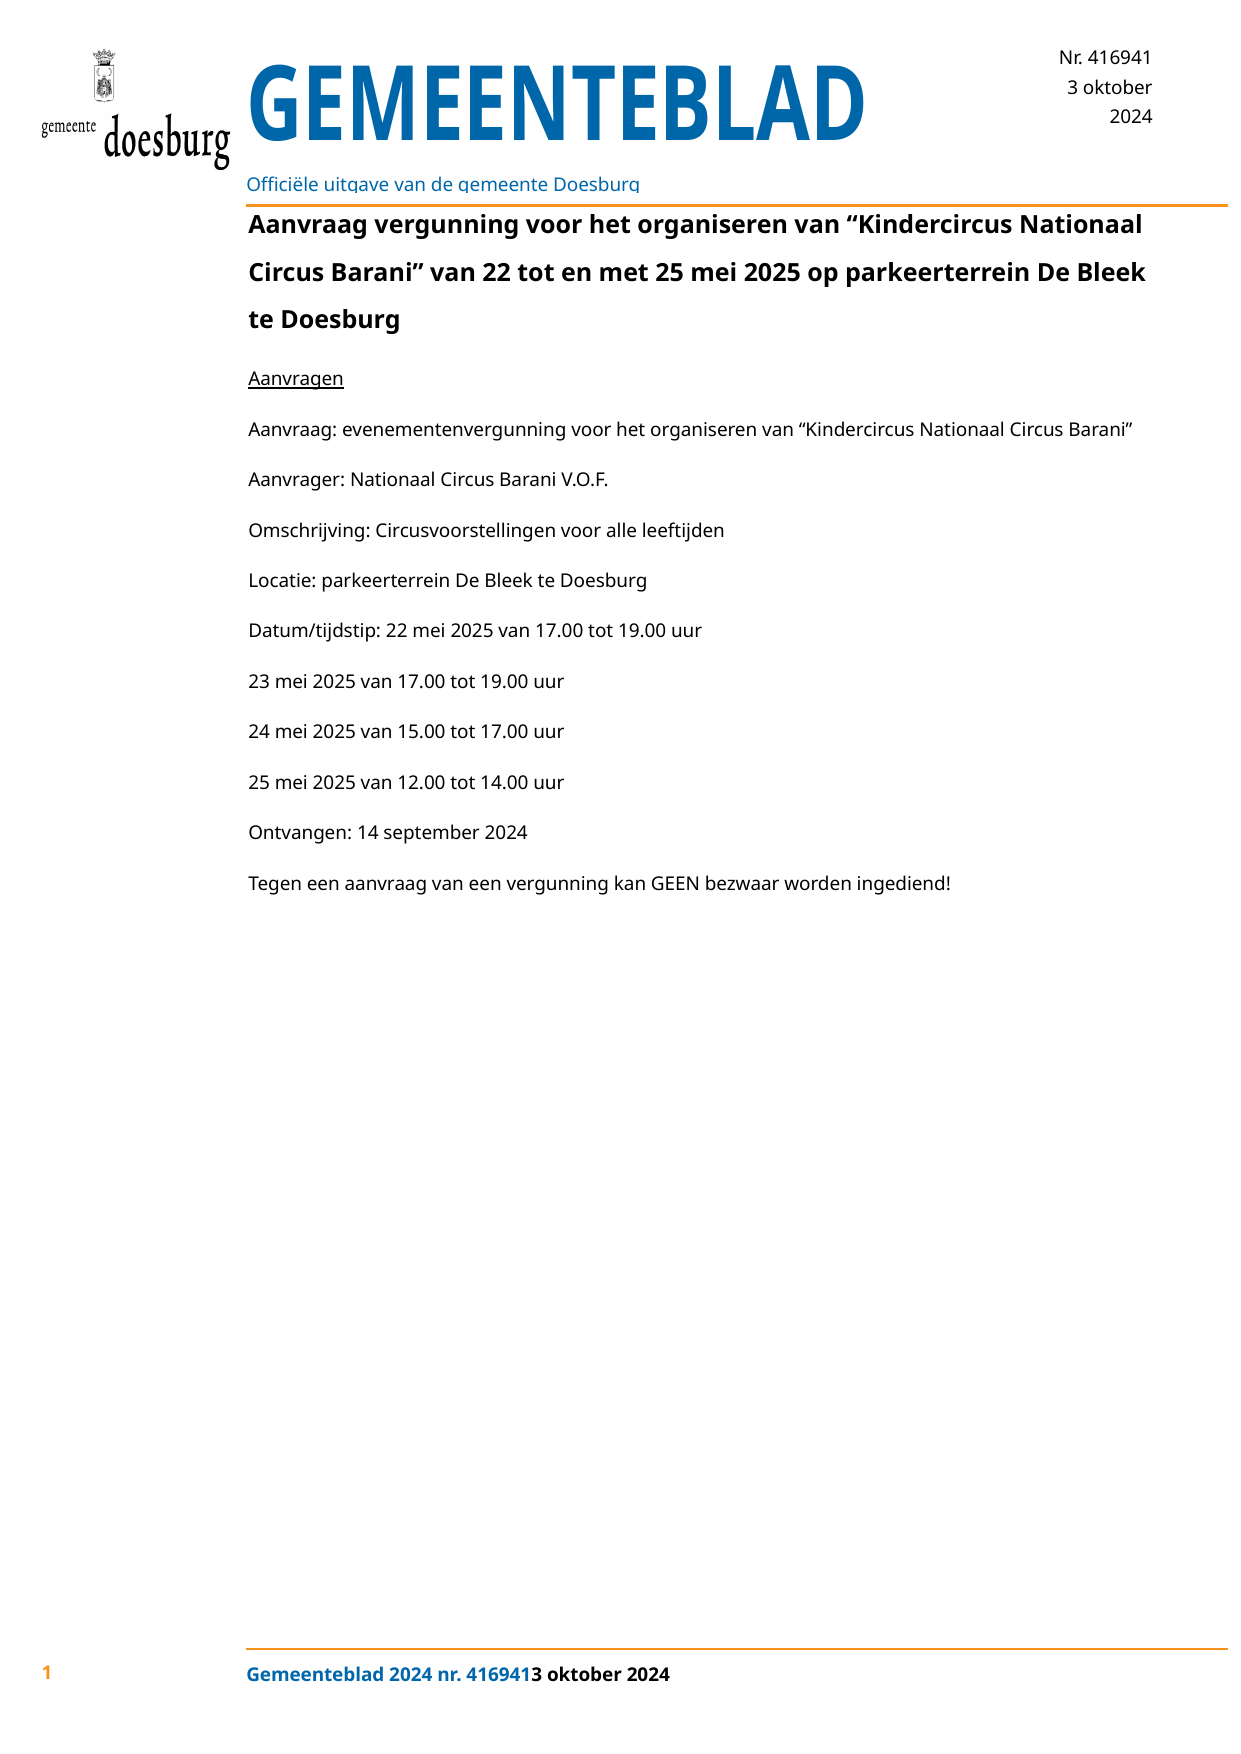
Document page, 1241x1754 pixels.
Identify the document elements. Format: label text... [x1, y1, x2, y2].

text Locatie: parkeerterrein De Bleek te Doesburg [248, 567, 1152, 593]
text Aanvraag vergunning voor het organiseren van “Kindercircus Nationaal Circus Barani” van 22 tot en met 25 mei 2025 op parkeerterrein De Bleek te Doesburg [248, 207, 1152, 336]
picture [41, 47, 231, 172]
text 25 mei 2025 van 12.00 tot 14.00 uur [248, 769, 1152, 794]
text Aanvragen [248, 366, 1152, 391]
text Datum/tijdstip: 22 mei 2025 van 17.00 tot 19.00 uur [248, 618, 1152, 643]
text Ontvangen: 14 september 2024 [248, 819, 1152, 845]
text 24 mei 2025 van 15.00 tot 17.00 uur [248, 718, 1152, 744]
text 23 mei 2025 van 17.00 tot 19.00 uur [248, 668, 1152, 694]
text Aanvraag: evenementenvergunning voor het organiseren van “Kindercircus Nationaal Circus Barani” [248, 416, 1152, 442]
text Tegen een aanvraag van een vergunning kan GEEN bezwaar worden ingediend! [248, 870, 1152, 895]
text Aanvrager: Nationaal Circus Barani V.O.F. [248, 466, 1152, 492]
text Omschrijving: Circusvoorstellingen voor alle leeftijden [248, 517, 1152, 542]
